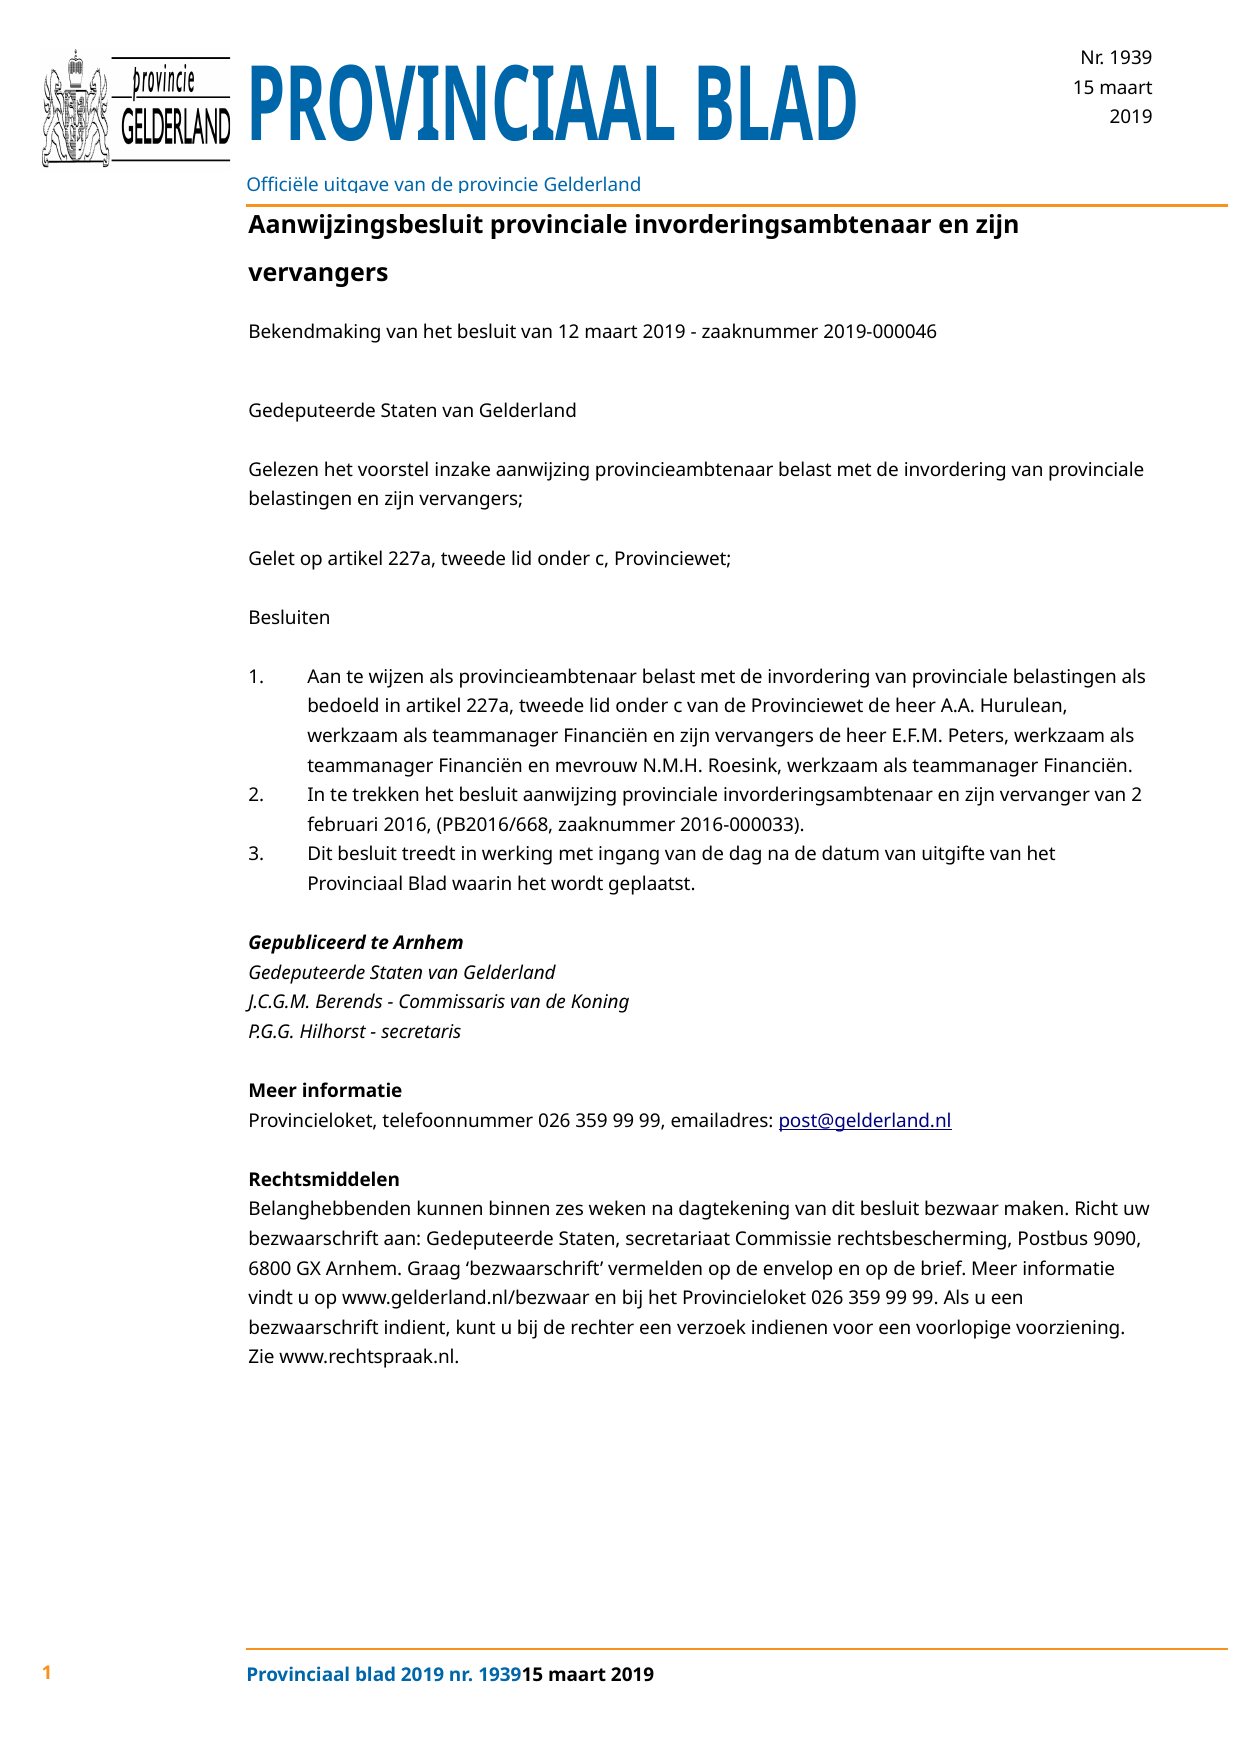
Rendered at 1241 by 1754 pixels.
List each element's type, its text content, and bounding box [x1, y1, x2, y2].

text J.C.G.M. Berends - Commissaris van de Koning [248, 988, 1152, 1014]
text Gelet op artikel 227a, tweede lid onder c, Provinciewet; [248, 545, 1152, 570]
text Belanghebbenden kunnen binnen zes weken na dagtekening van dit besluit bezwaar maken. Richt uw bezwaarschrift aan: Gedeputeerde Staten, secretariaat Commissie rechtsbescherming, Postbus 9090, 6800 GX Arnhem. Graag ‘bezwaarschrift’ vermelden op de envelop en op de brief. Meer informatie vindt u op www.gelderland.nl/bezwaar en bij het Provincieloket 026 359 99 99. Als u een bezwaarschrift indient, kunt u bij de rechter een verzoek indienen voor een voorlopige voorziening. Zie www.rechtspraak.nl. [248, 1196, 1152, 1369]
picture [41, 47, 231, 172]
list Dit besluit treedt in werking met ingang van de dag na de datum van uitgifte van het Provinciaal Blad waarin het wordt geplaatst. [248, 841, 1152, 896]
text Bekendmaking van het besluit van 12 maart 2019 - zaaknummer 2019-000046 [248, 318, 1152, 344]
list Aan te wijzen als provincieambtenaar belast met de invordering van provinciale belastingen als bedoeld in artikel 227a, tweede lid onder c van de Provinciewet de heer A.A. Hurulean, werkzaam als teammanager Financiën en zijn vervangers de heer E.F.M. Peters, werkzaam als teammanager Financiën en mevrouw N.M.H. Roesink, werkzaam als teammanager Financiën. [248, 663, 1152, 777]
text Gepubliceerd te Arnhem [248, 929, 1152, 955]
text Gedeputeerde Staten van Gelderland [248, 959, 1152, 984]
text Provincieloket, telefoonnummer 026 359 99 99, emailadres: post@gelderland.nl [248, 1107, 1152, 1132]
list In te trekken het besluit aanwijzing provinciale invorderingsambtenaar en zijn vervanger van 2 februari 2016, (PB2016/668, zaaknummer 2016-000033). [248, 781, 1152, 837]
text Rechtsmiddelen [248, 1166, 1152, 1192]
text P.G.G. Hilhorst - secretaris [248, 1018, 1152, 1044]
text Gelezen het voorstel inzake aanwijzing provincieambtenaar belast met de invordering van provinciale belastingen en zijn vervangers; [248, 456, 1152, 511]
text Meer informatie [248, 1077, 1152, 1103]
text Besluiten [248, 604, 1152, 629]
text Aanwijzingsbesluit provinciale invorderingsambtenaar en zijn vervangers [248, 207, 1152, 288]
text Gedeputeerde Staten van Gelderland [248, 397, 1152, 422]
